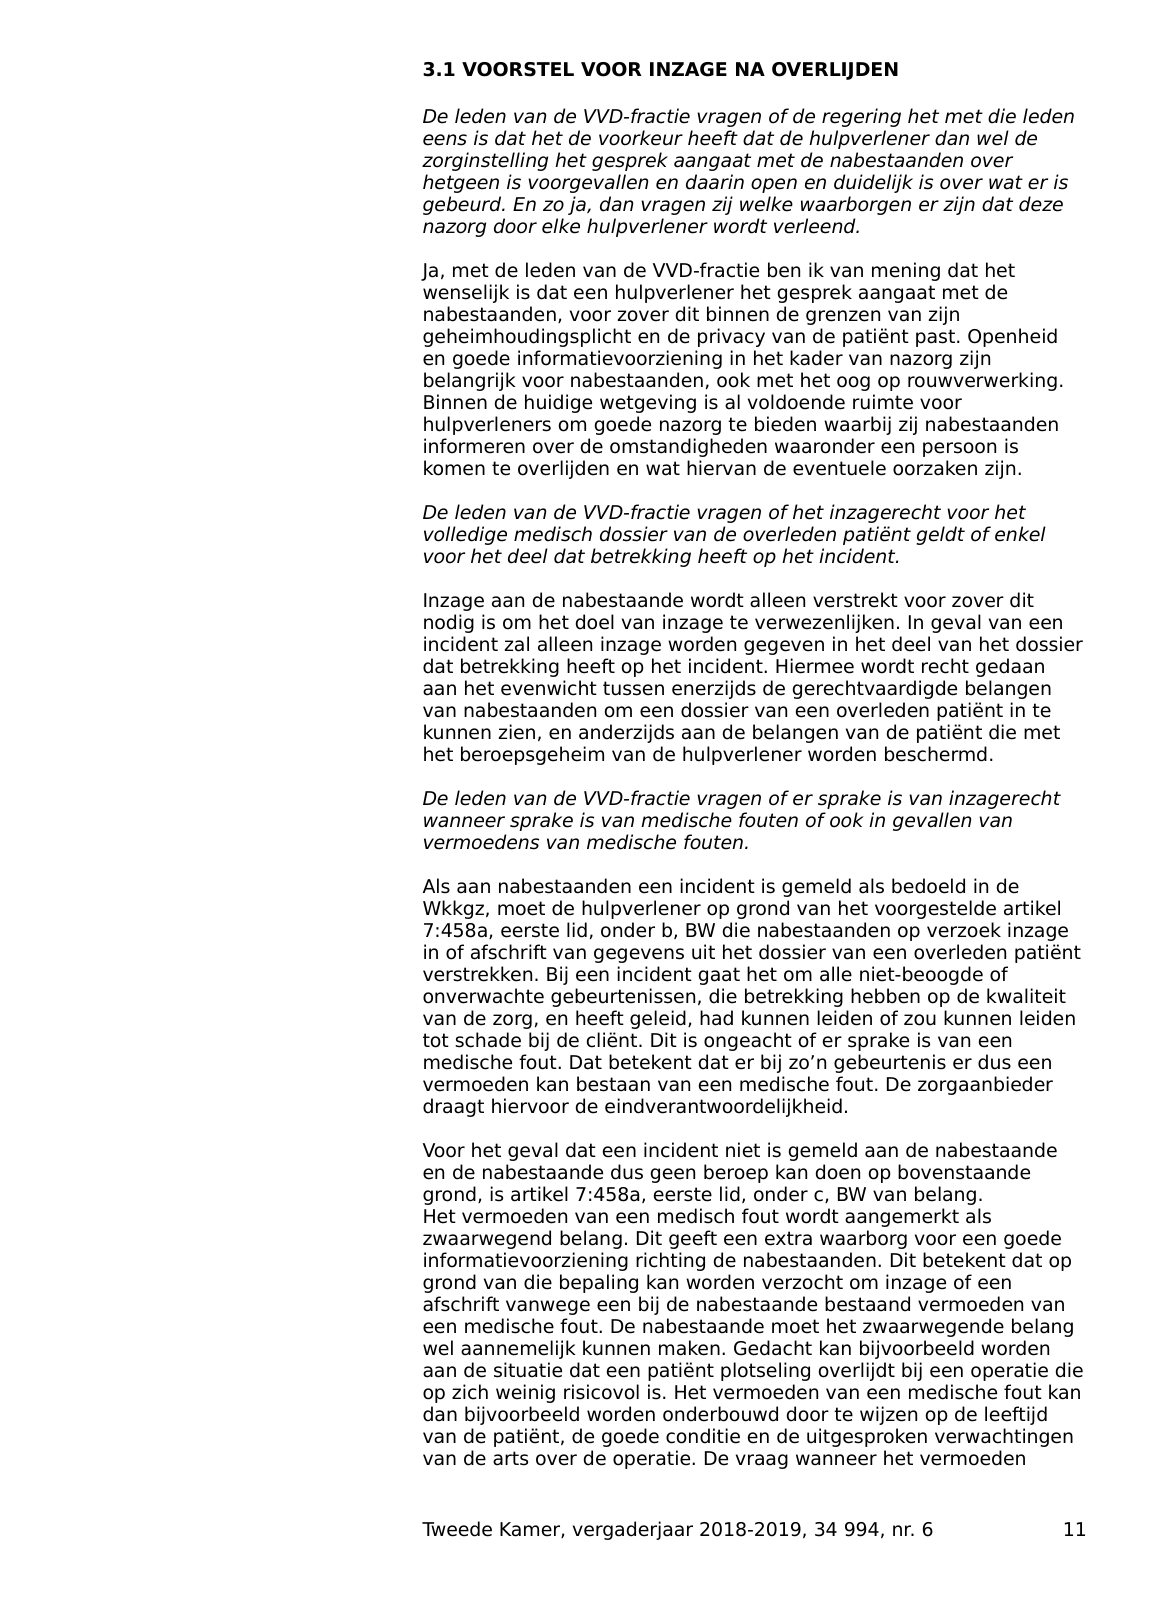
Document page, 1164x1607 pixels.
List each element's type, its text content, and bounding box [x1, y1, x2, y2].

text Als aan nabestaanden een incident is gemeld als bedoeld in de Wkkgz, moet de hulpverlener op grond van het voorgestelde artikel 7:458a, eerste lid, onder b, BW die nabestaanden op verzoek inzage in of afschrift van gegevens uit het dossier van een overleden patiënt verstrekken. Bij een incident gaat het om alle niet-beoogde of onverwachte gebeurtenissen, die betrekking hebben op de kwaliteit van de zorg, en heeft geleid, had kunnen leiden of zou kunnen leiden tot schade bij de cliënt. Dit is ongeacht of er sprake is van een medische fout. Dat betekent dat er bij zo’n gebeurtenis er dus een vermoeden kan bestaan van een medische fout. De zorgaanbieder draagt hiervoor de eindverantwoordelijkheid. [422, 876, 1087, 1118]
text Binnen de huidige wetgeving is al voldoende ruimte voor hulpverleners om goede nazorg te bieden waarbij zij nabestaanden informeren over de omstandigheden waaronder een persoon is komen te overlijden en wat hiervan de eventuele oorzaken zijn. [422, 392, 1087, 480]
text Ja, met de leden van de VVD-fractie ben ik van mening dat het wenselijk is dat een hulpverlener het gesprek aangaat met de nabestaanden, voor zover dit binnen de grenzen van zijn geheimhoudingsplicht en de privacy van de patiënt past. Openheid en goede informatievoorziening in het kader van nazorg zijn belangrijk voor nabestaanden, ook met het oog op rouwverwerking. [422, 260, 1087, 392]
text Inzage aan de nabestaande wordt alleen verstrekt voor zover dit nodig is om het doel van inzage te verwezenlijken. In geval van een incident zal alleen inzage worden gegeven in het deel van het dossier dat betrekking heeft op het incident. Hiermee wordt recht gedaan aan het evenwicht tussen enerzijds de gerechtvaardigde belangen van nabestaanden om een dossier van een overleden patiënt in te kunnen zien, en anderzijds aan de belangen van de patiënt die met het beroepsgeheim van de hulpverlener worden beschermd. [422, 590, 1087, 766]
text Het vermoeden van een medisch fout wordt aangemerkt als zwaarwegend belang. Dit geeft een extra waarborg voor een goede informatievoorziening richting de nabestaanden. Dit betekent dat op grond van die bepaling kan worden verzocht om inzage of een afschrift vanwege een bij de nabestaande bestaand vermoeden van een medische fout. De nabestaande moet het zwaarwegende belang wel aannemelijk kunnen maken. Gedacht kan bijvoorbeeld worden aan de situatie dat een patiënt plotseling overlijdt bij een operatie die op zich weinig risicovol is. Het vermoeden van een medische fout kan dan bijvoorbeeld worden onderbouwd door te wijzen op de leeftijd van de patiënt, de goede conditie en de uitgesproken verwachtingen van de arts over de operatie. De vraag wanneer het vermoeden [422, 1206, 1087, 1470]
text De leden van de VVD-fractie vragen of de regering het met die leden eens is dat het de voorkeur heeft dat de hulpverlener dan wel de zorginstelling het gesprek aangaat met de nabestaanden over hetgeen is voorgevallen en daarin open en duidelijk is over wat er is gebeurd. En zo ja, dan vragen zij welke waarborgen er zijn dat deze nazorg door elke hulpverlener wordt verleend. [422, 106, 1087, 238]
subtitle 3.1 VOORSTEL VOOR INZAGE NA OVERLIJDEN [422, 59, 1087, 81]
text De leden van de VVD-fractie vragen of het inzagerecht voor het volledige medisch dossier van de overleden patiënt geldt of enkel voor het deel dat betrekking heeft op het incident. [422, 502, 1087, 568]
text Voor het geval dat een incident niet is gemeld aan de nabestaande en de nabestaande dus geen beroep kan doen op bovenstaande grond, is artikel 7:458a, eerste lid, onder c, BW van belang. [422, 1140, 1087, 1206]
text De leden van de VVD-fractie vragen of er sprake is van inzagerecht wanneer sprake is van medische fouten of ook in gevallen van vermoedens van medische fouten. [422, 788, 1087, 854]
